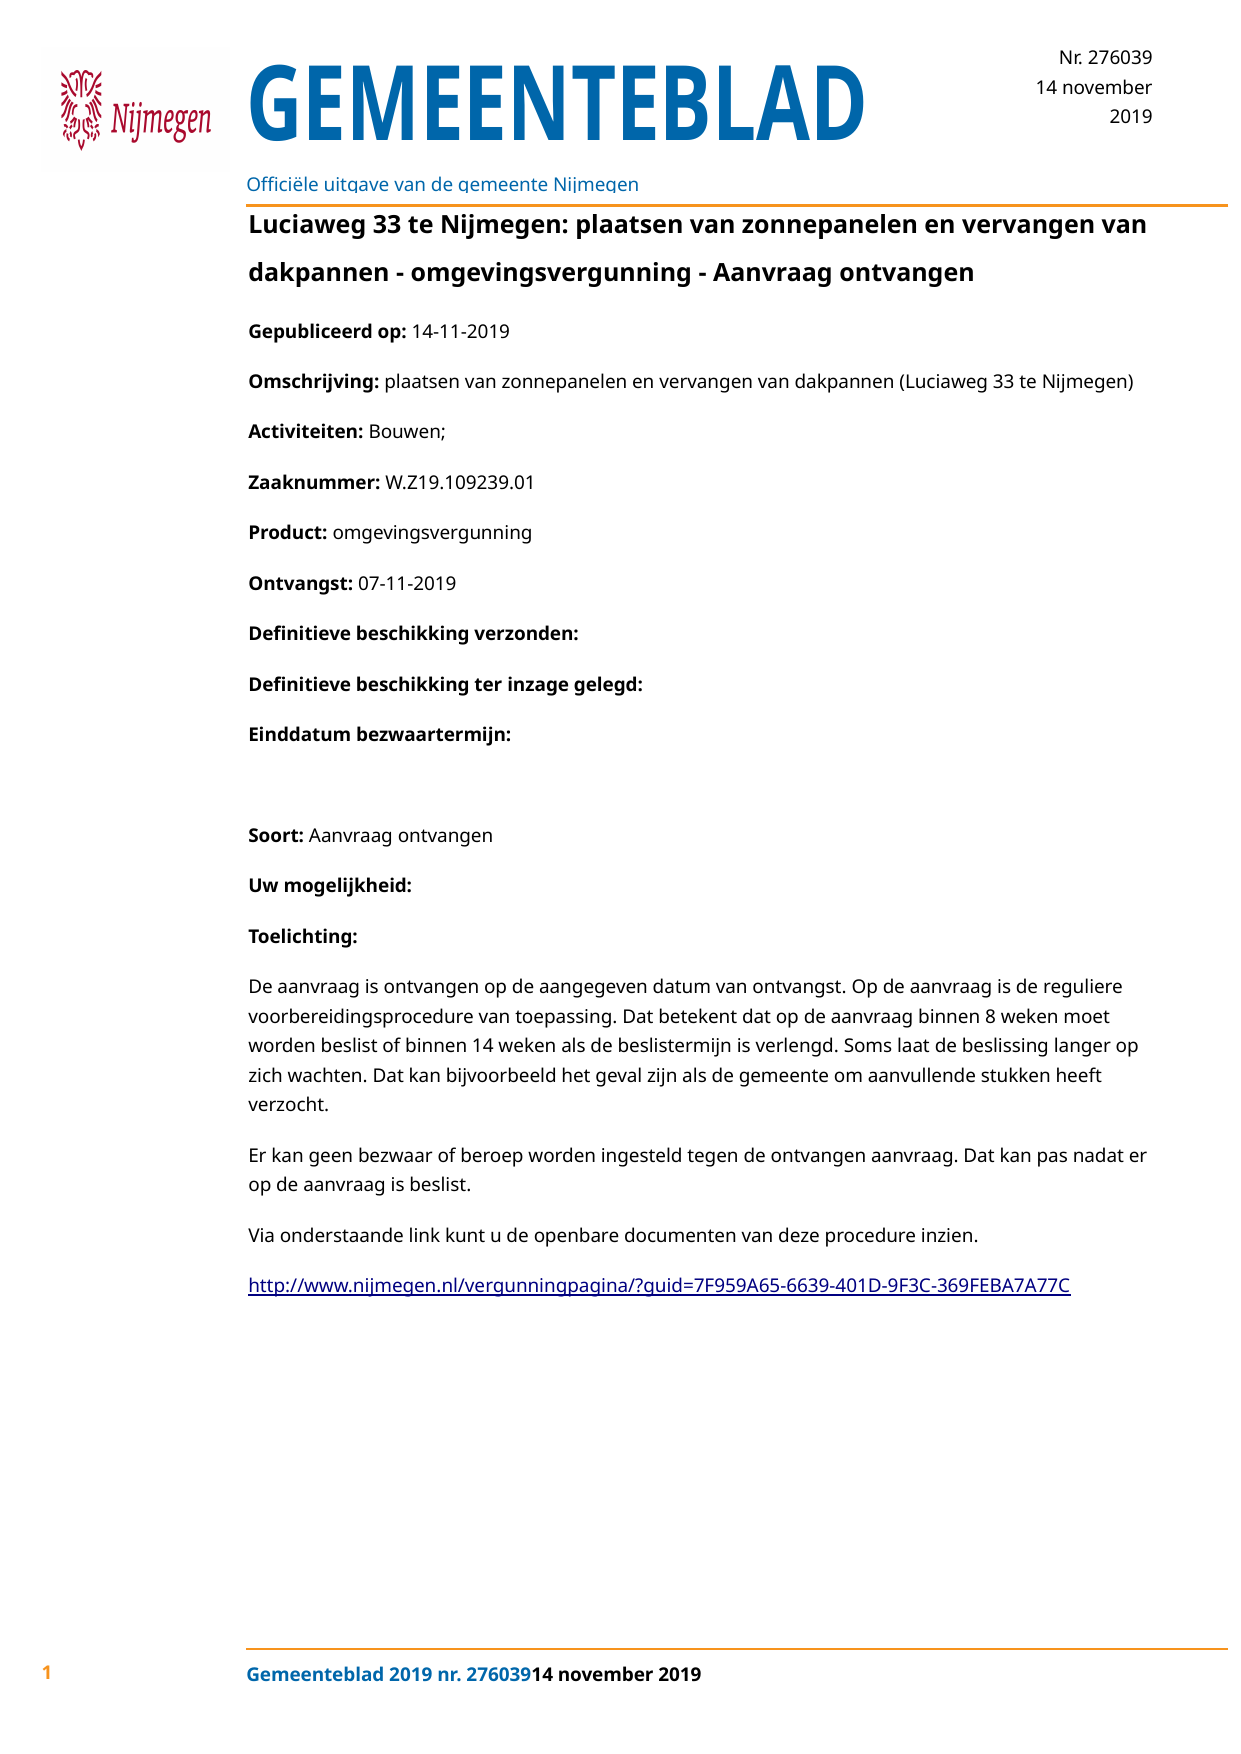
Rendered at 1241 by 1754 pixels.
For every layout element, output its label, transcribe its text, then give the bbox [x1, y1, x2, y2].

text Er kan geen bezwaar of beroep worden ingesteld tegen de ontvangen aanvraag. Dat kan pas nadat er op de aanvraag is beslist. [248, 1142, 1152, 1197]
picture [41, 47, 231, 172]
text Ontvangst: 07-11-2019 [248, 570, 1152, 596]
text Uw mogelijkheid: [248, 872, 1152, 898]
text Product: omgevingsvergunning [248, 519, 1152, 545]
text Gepubliceerd op: 14-11-2019 [248, 318, 1152, 344]
text Toelichting: [248, 923, 1152, 949]
text Definitieve beschikking verzonden: [248, 620, 1152, 646]
text Activiteiten: Bouwen; [248, 419, 1152, 444]
text Definitieve beschikking ter inzage gelegd: [248, 671, 1152, 697]
text Luciaweg 33 te Nijmegen: plaatsen van zonnepanelen en vervangen van dakpannen - omgevingsvergunning - Aanvraag ontvangen [248, 207, 1152, 288]
text Zaaknummer: W.Z19.109239.01 [248, 469, 1152, 495]
text Omschrijving: plaatsen van zonnepanelen en vervangen van dakpannen (Luciaweg 33 te Nijmegen) [248, 368, 1152, 394]
text Einddatum bezwaartermijn: [248, 721, 1152, 747]
text Soort: Aanvraag ontvangen [248, 822, 1152, 848]
text Via onderstaande link kunt u de openbare documenten van deze procedure inzien. [248, 1222, 1152, 1248]
text De aanvraag is ontvangen op de aangegeven datum van ontvangst. Op de aanvraag is de reguliere voorbereidingsprocedure van toepassing. Dat betekent dat op de aanvraag binnen 8 weken moet worden beslist of binnen 14 weken als de beslistermijn is verlengd. Soms laat de beslissing langer op zich wachten. Dat kan bijvoorbeeld het geval zijn als de gemeente om aanvullende stukken heeft verzocht. [248, 973, 1152, 1117]
text http://www.nijmegen.nl/vergunningpagina/?guid=7F959A65-6639-401D-9F3C-369FEBA7A77C [248, 1272, 1152, 1298]
